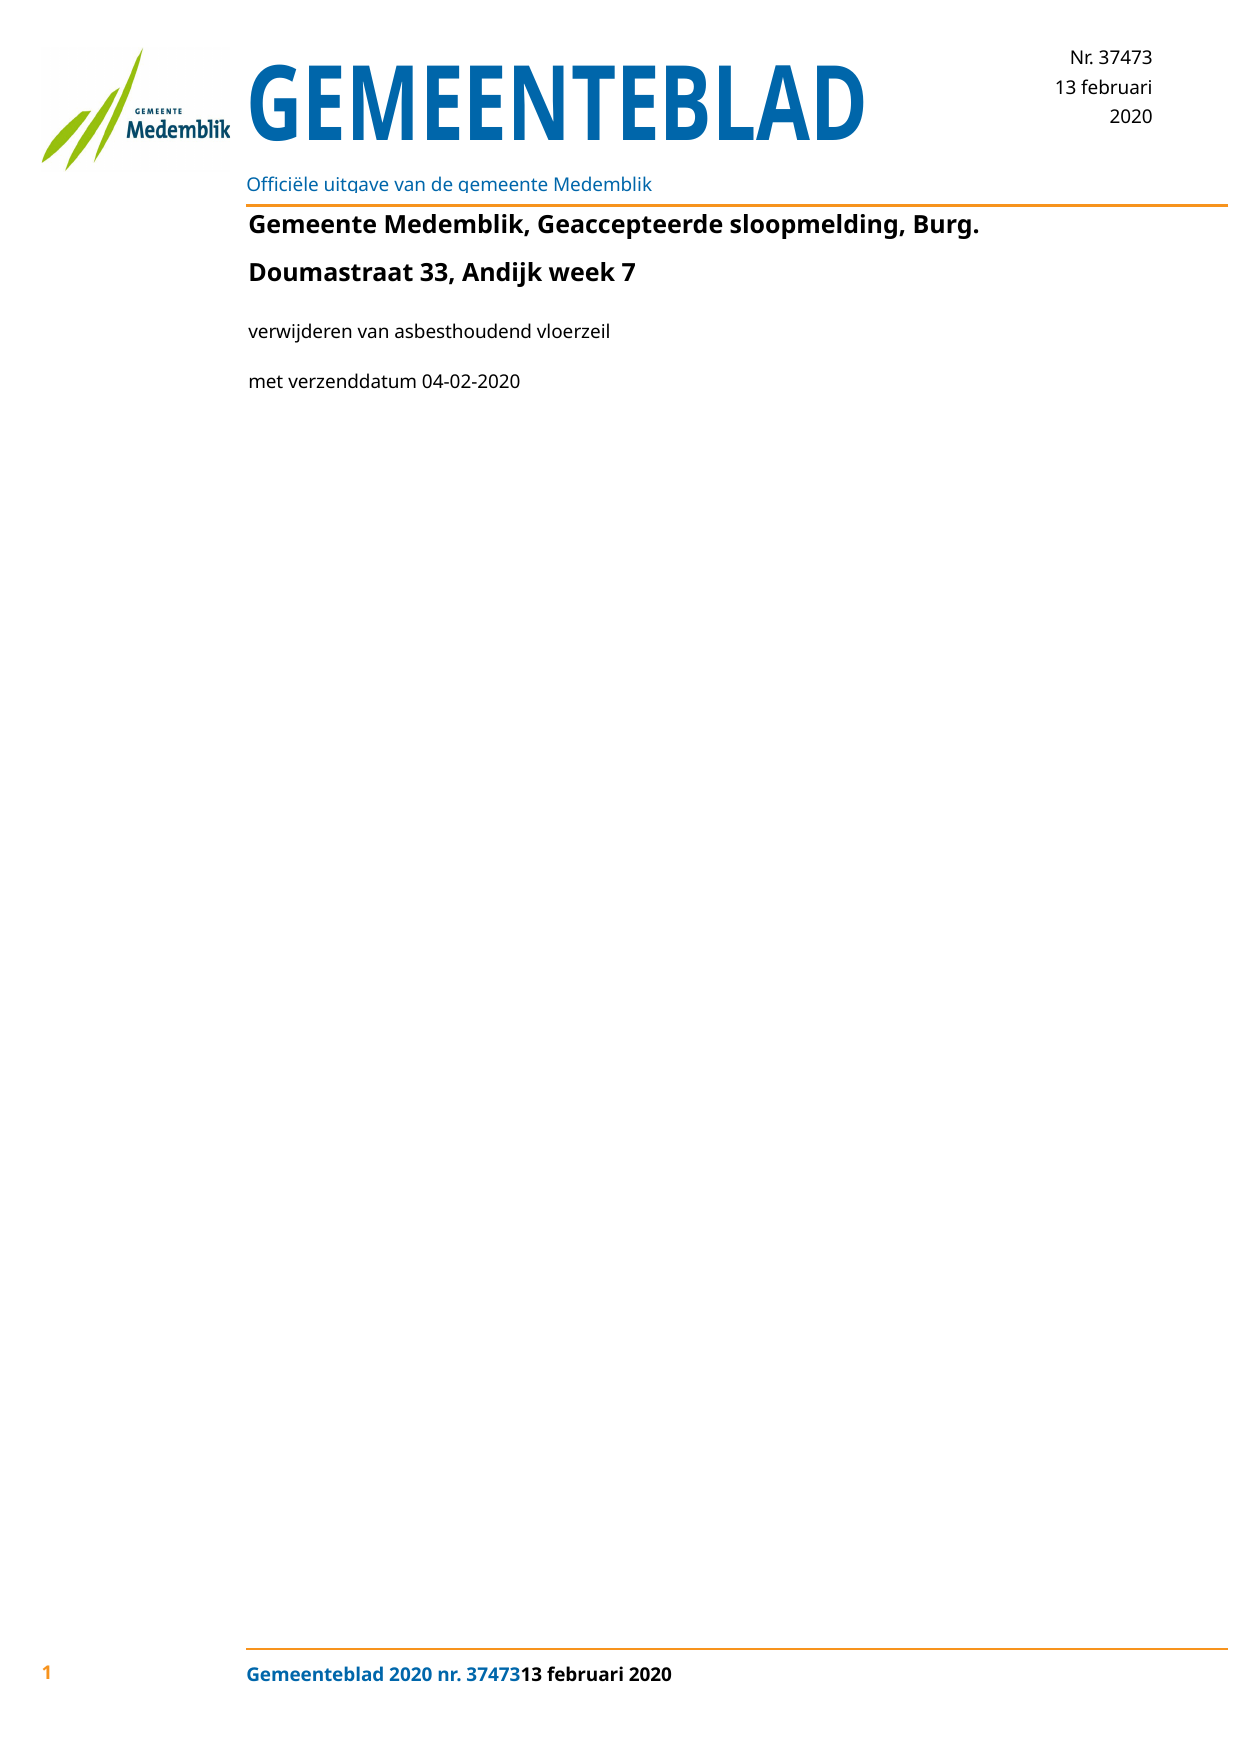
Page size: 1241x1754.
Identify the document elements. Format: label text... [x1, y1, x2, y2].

text verwijderen van asbesthoudend vloerzeil [248, 318, 1152, 344]
text Gemeente Medemblik, Geaccepteerde sloopmelding, Burg. Doumastraat 33, Andijk week 7 [248, 207, 1152, 288]
picture [41, 47, 231, 172]
text met verzenddatum 04-02-2020 [248, 368, 1152, 394]
